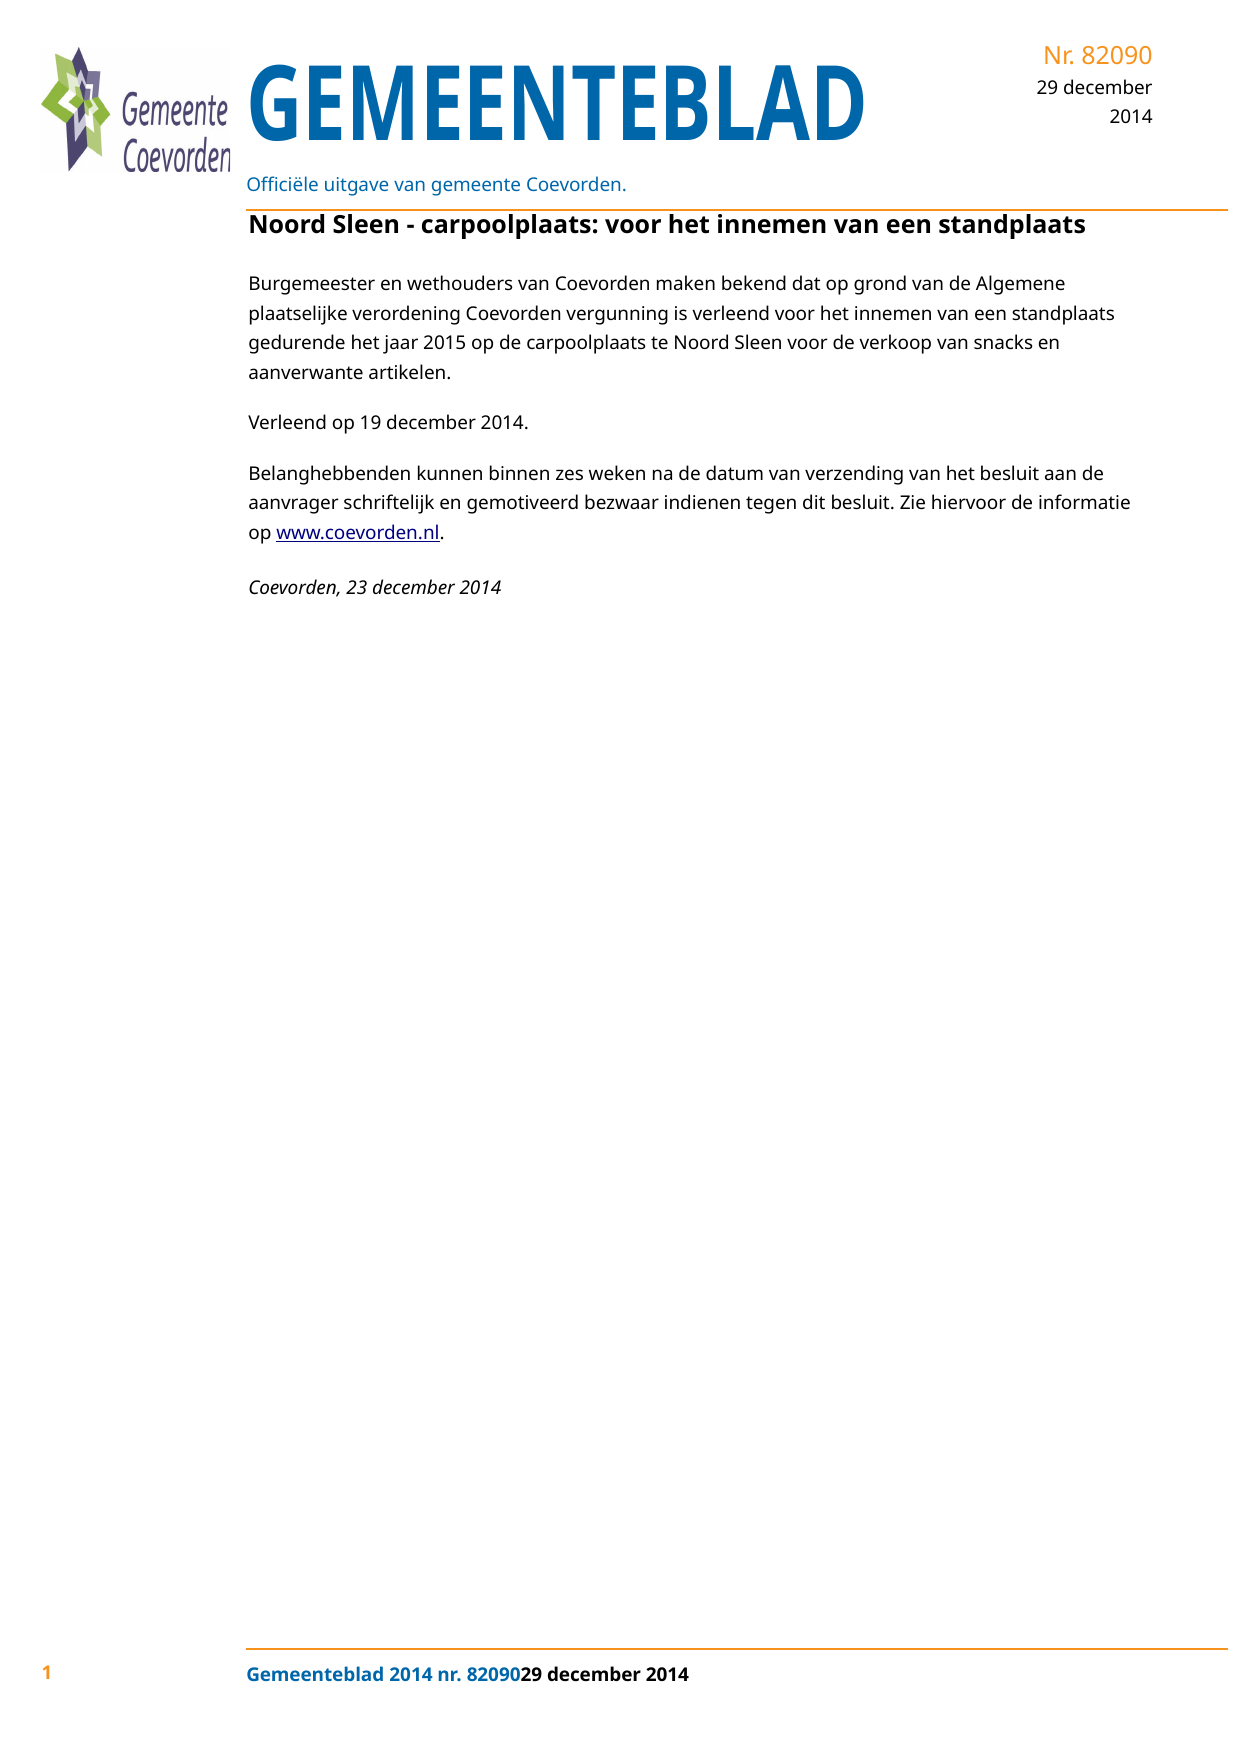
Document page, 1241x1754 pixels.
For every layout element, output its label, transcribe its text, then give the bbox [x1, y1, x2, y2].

text Verleend op 19 december 2014. [248, 409, 1152, 435]
text Burgemeester en wethouders van Coevorden maken bekend dat op grond van de Algemene plaatselijke verordening Coevorden vergunning is verleend voor het innemen van een standplaats gedurende het jaar 2015 op de carpoolplaats te Noord Sleen voor de verkoop van snacks en aanverwante artikelen. [248, 270, 1152, 385]
text Belanghebbenden kunnen binnen zes weken na de datum van verzending van het besluit aan de aanvrager schriftelijk en gemotiveerd bezwaar indienen tegen dit besluit. Zie hiervoor de informatie op www.coevorden.nl. [248, 460, 1152, 545]
picture [41, 47, 231, 172]
text Coevorden, 23 december 2014 [248, 574, 1152, 600]
text Noord Sleen - carpoolplaats: voor het innemen van een standplaats [248, 211, 1152, 241]
